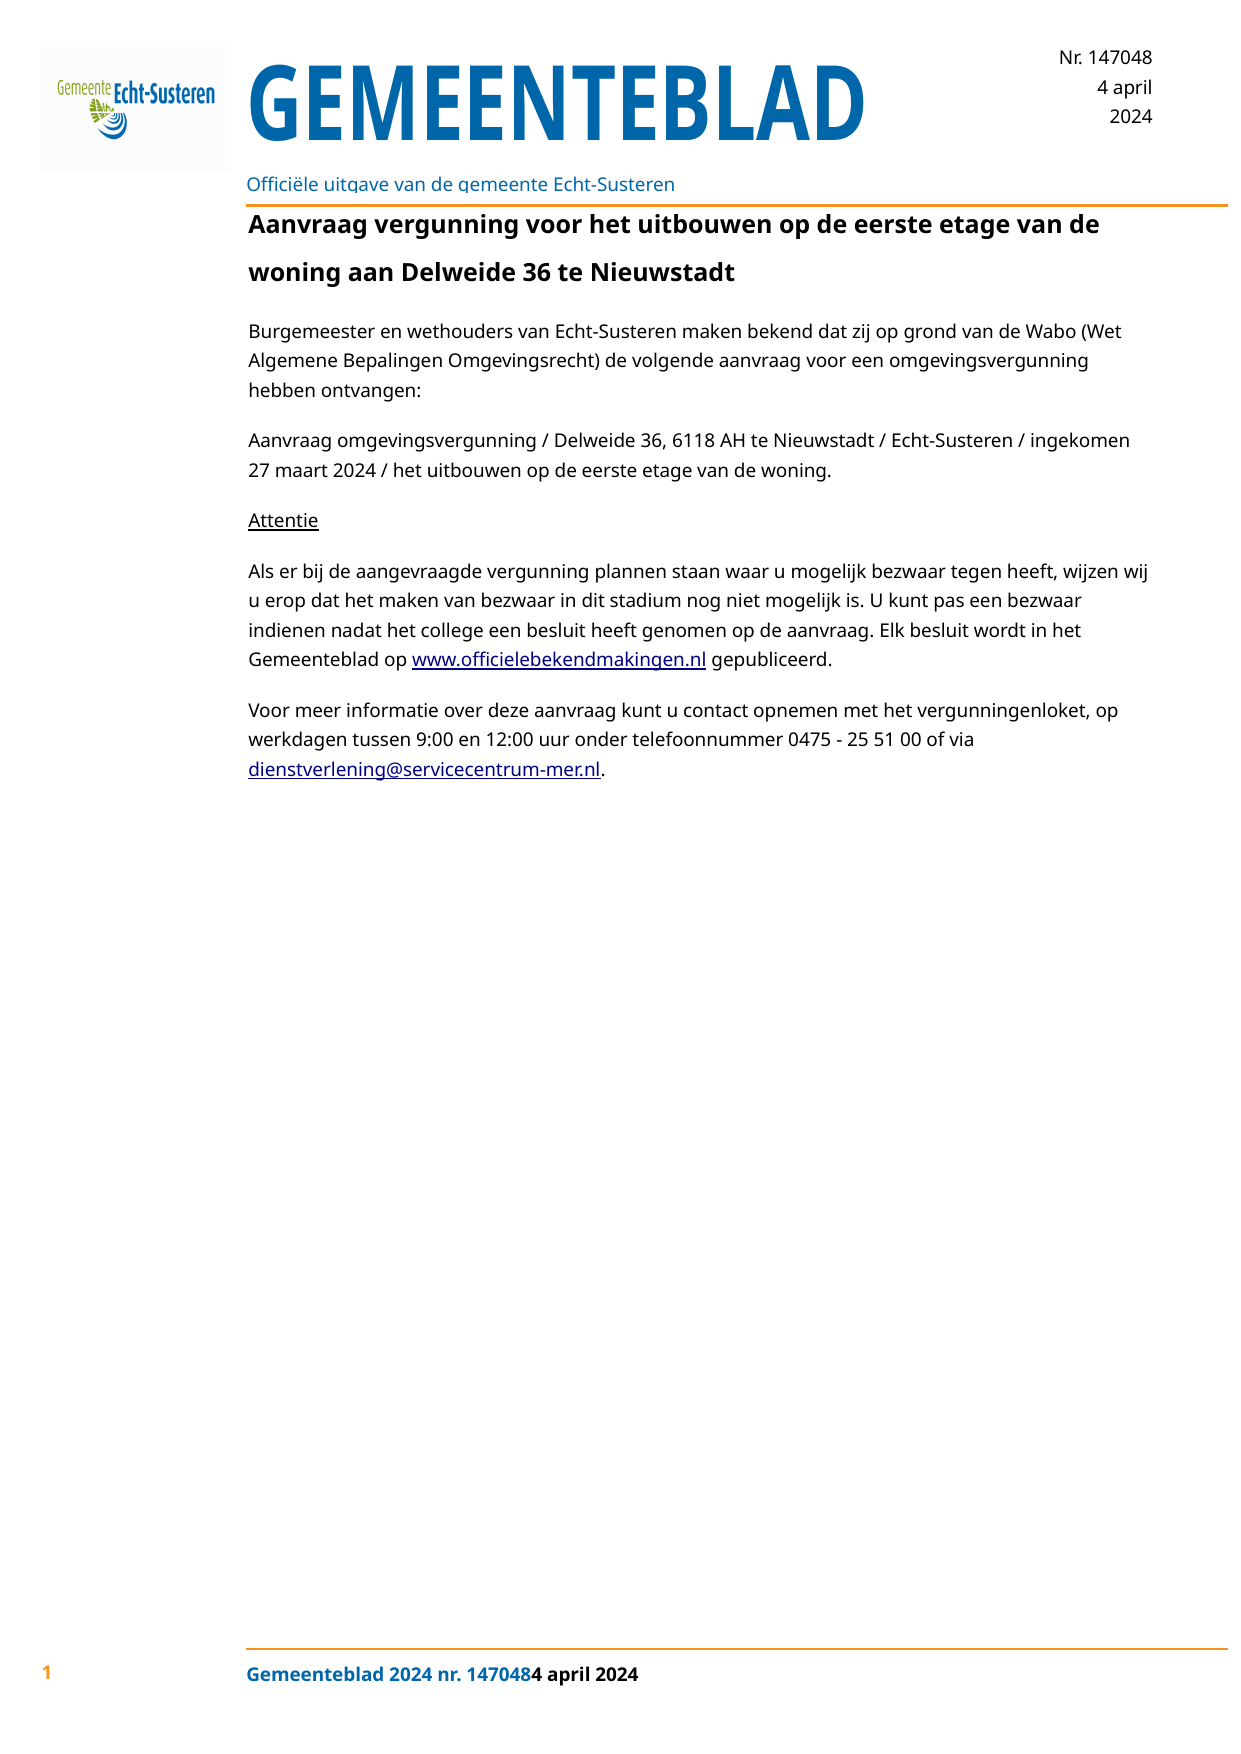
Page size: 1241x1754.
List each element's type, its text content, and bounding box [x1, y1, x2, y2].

text Burgemeester en wethouders van Echt-Susteren maken bekend dat zij op grond van de Wabo (Wet Algemene Bepalingen Omgevingsrecht) de volgende aanvraag voor een omgevingsvergunning hebben ontvangen: [248, 318, 1152, 403]
picture [41, 47, 231, 172]
text Voor meer informatie over deze aanvraag kunt u contact opnemen met het vergunningenloket, op werkdagen tussen 9:00 en 12:00 uur onder telefoonnummer 0475 - 25 51 00 of via dienstverlening@servicecentrum-mer.nl. [248, 697, 1152, 782]
text Aanvraag omgevingsvergunning / Delweide 36, 6118 AH te Nieuwstadt / Echt-Susteren / ingekomen 27 maart 2024 / het uitbouwen op de eerste etage van de woning. [248, 427, 1152, 483]
text Attentie [248, 507, 1152, 533]
text Aanvraag vergunning voor het uitbouwen op de eerste etage van de woning aan Delweide 36 te Nieuwstadt [248, 207, 1152, 288]
text Als er bij de aangevraagde vergunning plannen staan waar u mogelijk bezwaar tegen heeft, wijzen wij u erop dat het maken van bezwaar in dit stadium nog niet mogelijk is. U kunt pas een bezwaar indienen nadat het college een besluit heeft genomen op de aanvraag. Elk besluit wordt in het Gemeenteblad op www.officielebekendmakingen.nl gepubliceerd. [248, 558, 1152, 672]
